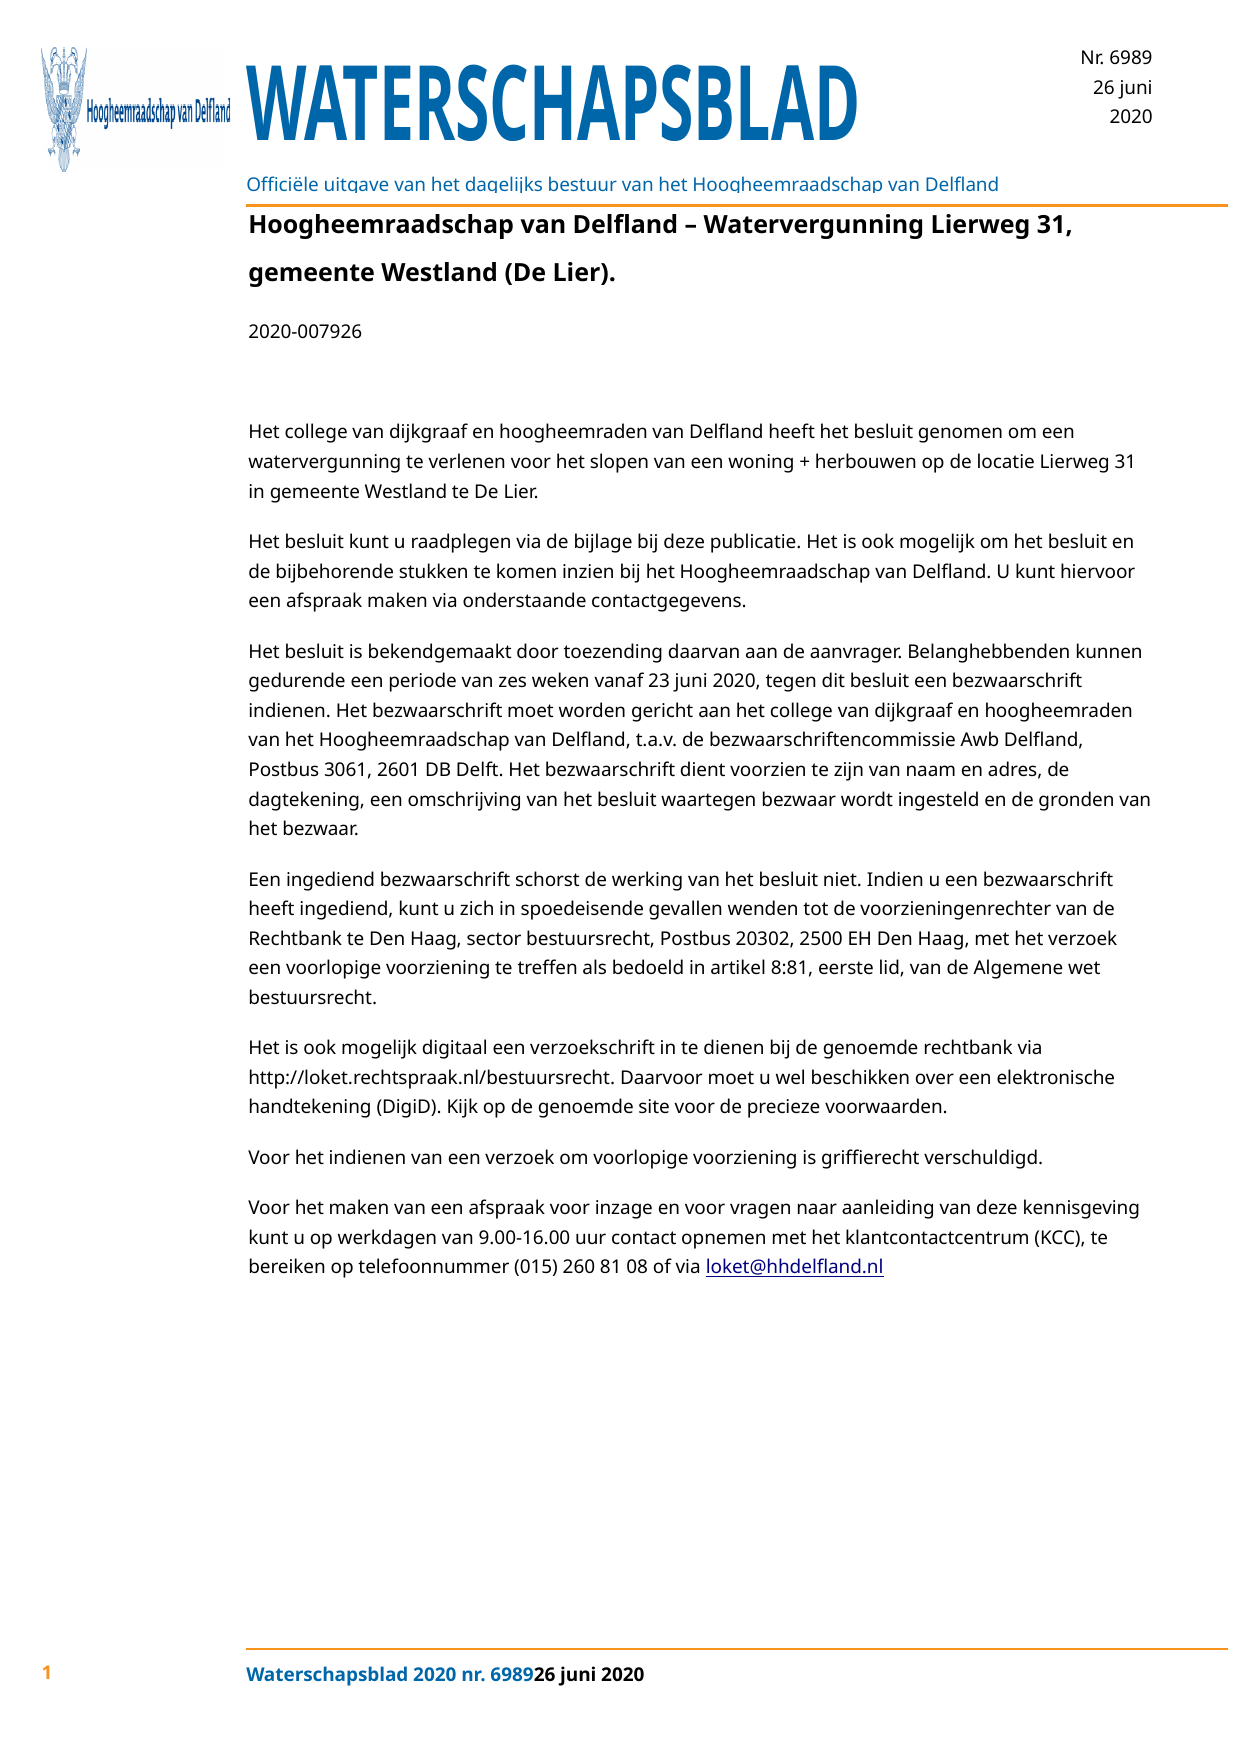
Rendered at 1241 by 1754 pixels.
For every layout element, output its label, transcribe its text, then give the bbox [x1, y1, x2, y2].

text Het besluit kunt u raadplegen via de bijlage bij deze publicatie. Het is ook mogelijk om het besluit en de bijbehorende stukken te komen inzien bij het Hoogheemraadschap van Delfland. U kunt hiervoor een afspraak maken via onderstaande contactgegevens. [248, 528, 1152, 613]
text Voor het maken van een afspraak voor inzage en voor vragen naar aanleiding van deze kennisgeving kunt u op werkdagen van 9.00-16.00 uur contact opnemen met het klantcontactcentrum (KCC), te bereiken op telefoonnummer (015) 260 81 08 of via loket@hhdelfland.nl [248, 1194, 1152, 1279]
text Het is ook mogelijk digitaal een verzoekschrift in te dienen bij de genoemde rechtbank via http://loket.rechtspraak.nl/bestuursrecht. Daarvoor moet u wel beschikken over een elektronische handtekening (DigiD). Kijk op de genoemde site voor de precieze voorwaarden. [248, 1034, 1152, 1119]
text Voor het indienen van een verzoek om voorlopige voorziening is griffierecht verschuldigd. [248, 1144, 1152, 1170]
text Het college van dijkgraaf en hoogheemraden van Delfland heeft het besluit genomen om een watervergunning te verlenen voor het slopen van een woning + herbouwen op de locatie Lierweg 31 in gemeente Westland te De Lier. [248, 419, 1152, 504]
text Een ingediend bezwaarschrift schorst de werking van het besluit niet. Indien u een bezwaarschrift heeft ingediend, kunt u zich in spoedeisende gevallen wenden tot de voorzieningenrechter van de Rechtbank te Den Haag, sector bestuursrecht, Postbus 20302, 2500 EH Den Haag, met het verzoek een voorlopige voorziening te treffen als bedoeld in artikel 8:81, eerste lid, van de Algemene wet bestuursrecht. [248, 866, 1152, 1010]
text 2020-007926 [248, 318, 1152, 344]
text Hoogheemraadschap van Delfland – Watervergunning Lierweg 31, gemeente Westland (De Lier). [248, 207, 1152, 288]
picture [41, 47, 231, 172]
text Het besluit is bekendgemaakt door toezending daarvan aan de aanvrager. Belanghebbenden kunnen gedurende een periode van zes weken vanaf 23 juni 2020, tegen dit besluit een bezwaarschrift indienen. Het bezwaarschrift moet worden gericht aan het college van dijkgraaf en hoogheemraden van het Hoogheemraadschap van Delfland, t.a.v. de bezwaarschriftencommissie Awb Delfland, Postbus 3061, 2601 DB Delft. Het bezwaarschrift dient voorzien te zijn van naam en adres, de dagtekening, een omschrijving van het besluit waartegen bezwaar wordt ingesteld en de gronden van het bezwaar. [248, 638, 1152, 841]
